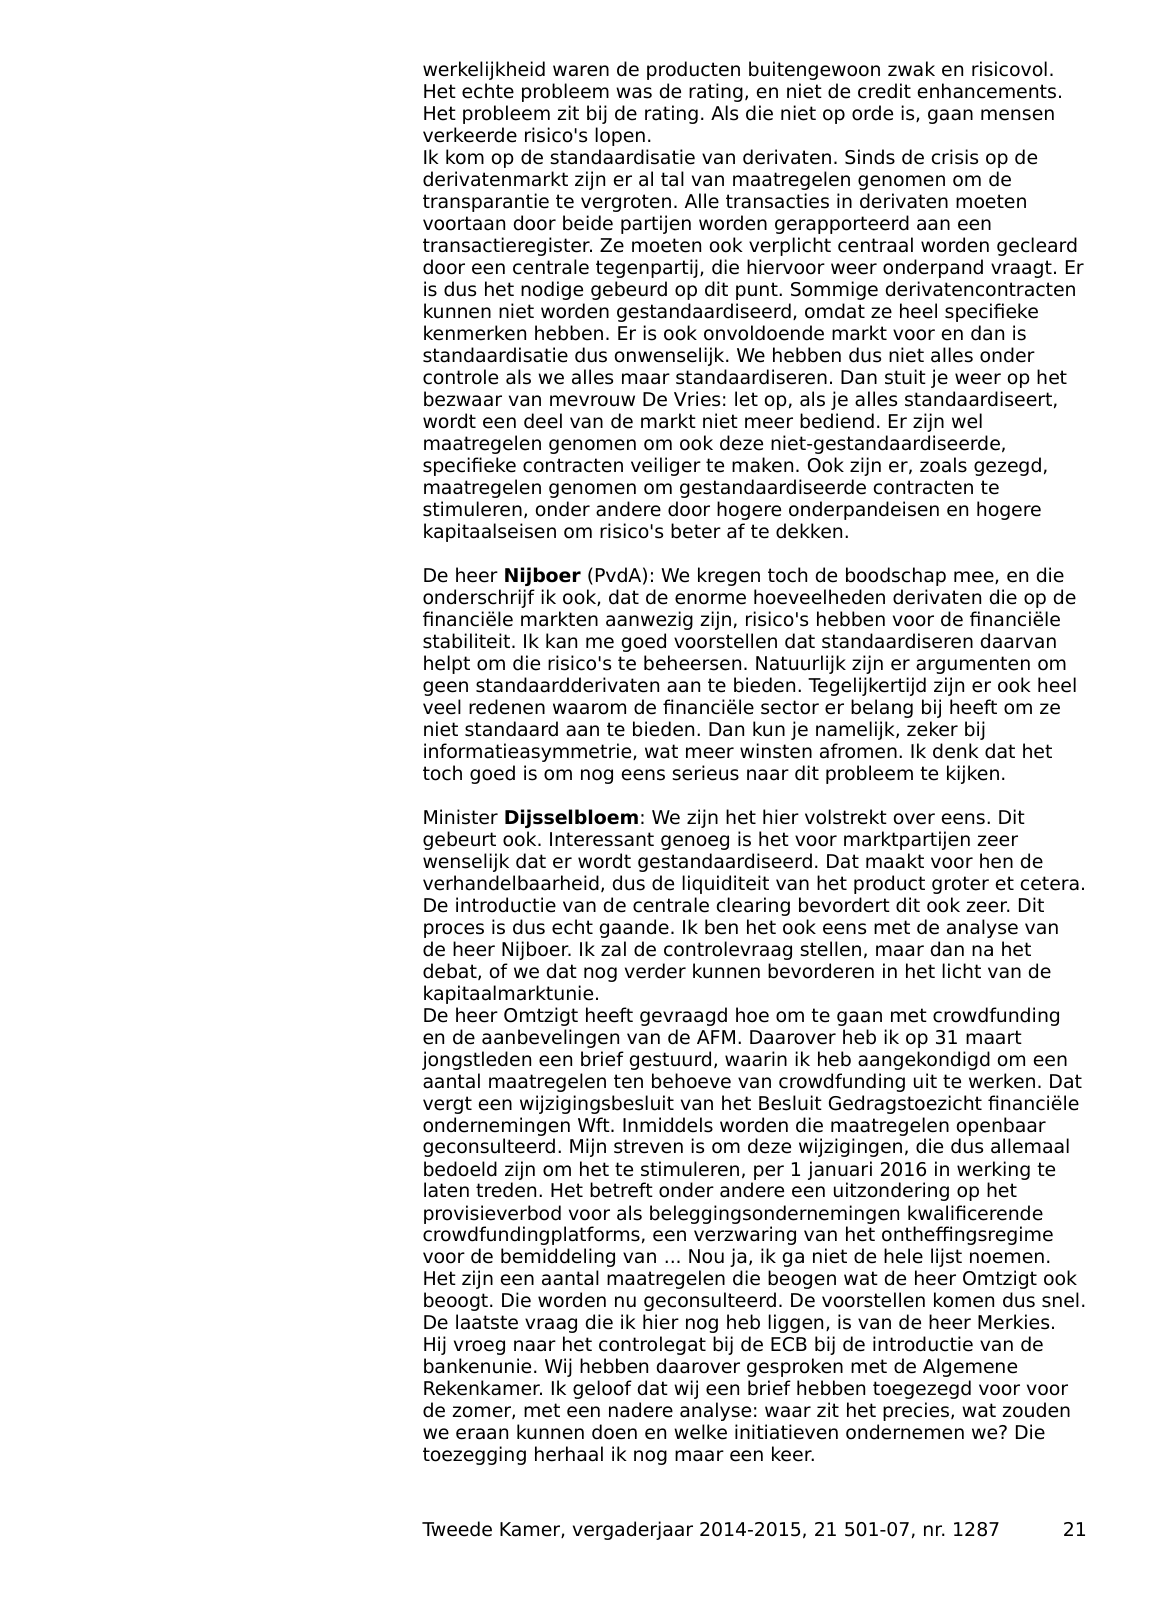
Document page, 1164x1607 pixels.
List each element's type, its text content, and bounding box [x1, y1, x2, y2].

text De heer Omtzigt heeft gevraagd hoe om te gaan met crowdfunding en de aanbevelingen van de AFM. Daarover heb ik op 31 maart jongstleden een brief gestuurd, waarin ik heb aangekondigd om een aantal maatregelen ten behoeve van crowdfunding uit te werken. Dat vergt een wijzigingsbesluit van het Besluit Gedragstoezicht financiële ondernemingen Wft. Inmiddels worden die maatregelen openbaar geconsulteerd. Mijn streven is om deze wijzigingen, die dus allemaal bedoeld zijn om het te stimuleren, per 1 januari 2016 in werking te laten treden. Het betreft onder andere een uitzondering op het provisieverbod voor als beleggingsondernemingen kwalificerende crowdfundingplatforms, een verzwaring van het ontheffingsregime voor de bemiddeling van ... Nou ja, ik ga niet de hele lijst noemen. Het zijn een aantal maatregelen die beogen wat de heer Omtzigt ook beoogt. Die worden nu geconsulteerd. De voorstellen komen dus snel. [422, 1004, 1087, 1312]
text werkelijkheid waren de producten buitengewoon zwak en risicovol. Het echte probleem was de rating, en niet de credit enhancements. Het probleem zit bij de rating. Als die niet op orde is, gaan mensen verkeerde risico's lopen. [422, 59, 1087, 147]
text Ik kom op de standaardisatie van derivaten. Sinds de crisis op de derivatenmarkt zijn er al tal van maatregelen genomen om de transparantie te vergroten. Alle transacties in derivaten moeten voortaan door beide partijen worden gerapporteerd aan een transactieregister. Ze moeten ook verplicht centraal worden gecleard door een centrale tegenpartij, die hiervoor weer onderpand vraagt. Er is dus het nodige gebeurd op dit punt. Sommige derivatencontracten kunnen niet worden gestandaardiseerd, omdat ze heel specifieke kenmerken hebben. Er is ook onvoldoende markt voor en dan is standaardisatie dus onwenselijk. We hebben dus niet alles onder controle als we alles maar standaardiseren. Dan stuit je weer op het bezwaar van mevrouw De Vries: let op, als je alles standaardiseert, wordt een deel van de markt niet meer bediend. Er zijn wel maatregelen genomen om ook deze niet-gestandaardiseerde, specifieke contracten veiliger te maken. Ook zijn er, zoals gezegd, maatregelen genomen om gestandaardiseerde contracten te stimuleren, onder andere door hogere onderpandeisen en hogere kapitaalseisen om risico's beter af te dekken. [422, 147, 1087, 543]
text Minister Dijsselbloem: We zijn het hier volstrekt over eens. Dit gebeurt ook. Interessant genoeg is het voor marktpartijen zeer wenselijk dat er wordt gestandaardiseerd. Dat maakt voor hen de verhandelbaarheid, dus de liquiditeit van het product groter et cetera. De introductie van de centrale clearing bevordert dit ook zeer. Dit proces is dus echt gaande. Ik ben het ook eens met de analyse van de heer Nijboer. Ik zal de controlevraag stellen, maar dan na het debat, of we dat nog verder kunnen bevorderen in het licht van de kapitaalmarktunie. [422, 807, 1087, 1004]
text De heer Nijboer (PvdA): We kregen toch de boodschap mee, en die onderschrijf ik ook, dat de enorme hoeveelheden derivaten die op de financiële markten aanwezig zijn, risico's hebben voor de financiële stabiliteit. Ik kan me goed voorstellen dat standaardiseren daarvan helpt om die risico's te beheersen. Natuurlijk zijn er argumenten om geen standaardderivaten aan te bieden. Tegelijkertijd zijn er ook heel veel redenen waarom de financiële sector er belang bij heeft om ze niet standaard aan te bieden. Dan kun je namelijk, zeker bij informatieasymmetrie, wat meer winsten afromen. Ik denk dat het toch goed is om nog eens serieus naar dit probleem te kijken. [422, 565, 1087, 784]
text De laatste vraag die ik hier nog heb liggen, is van de heer Merkies. Hij vroeg naar het controlegat bij de ECB bij de introductie van de bankenunie. Wij hebben daarover gesproken met de Algemene Rekenkamer. Ik geloof dat wij een brief hebben toegezegd voor voor de zomer, met een nadere analyse: waar zit het precies, wat zouden we eraan kunnen doen en welke initiatieven ondernemen we? Die toezegging herhaal ik nog maar een keer. [422, 1312, 1087, 1466]
